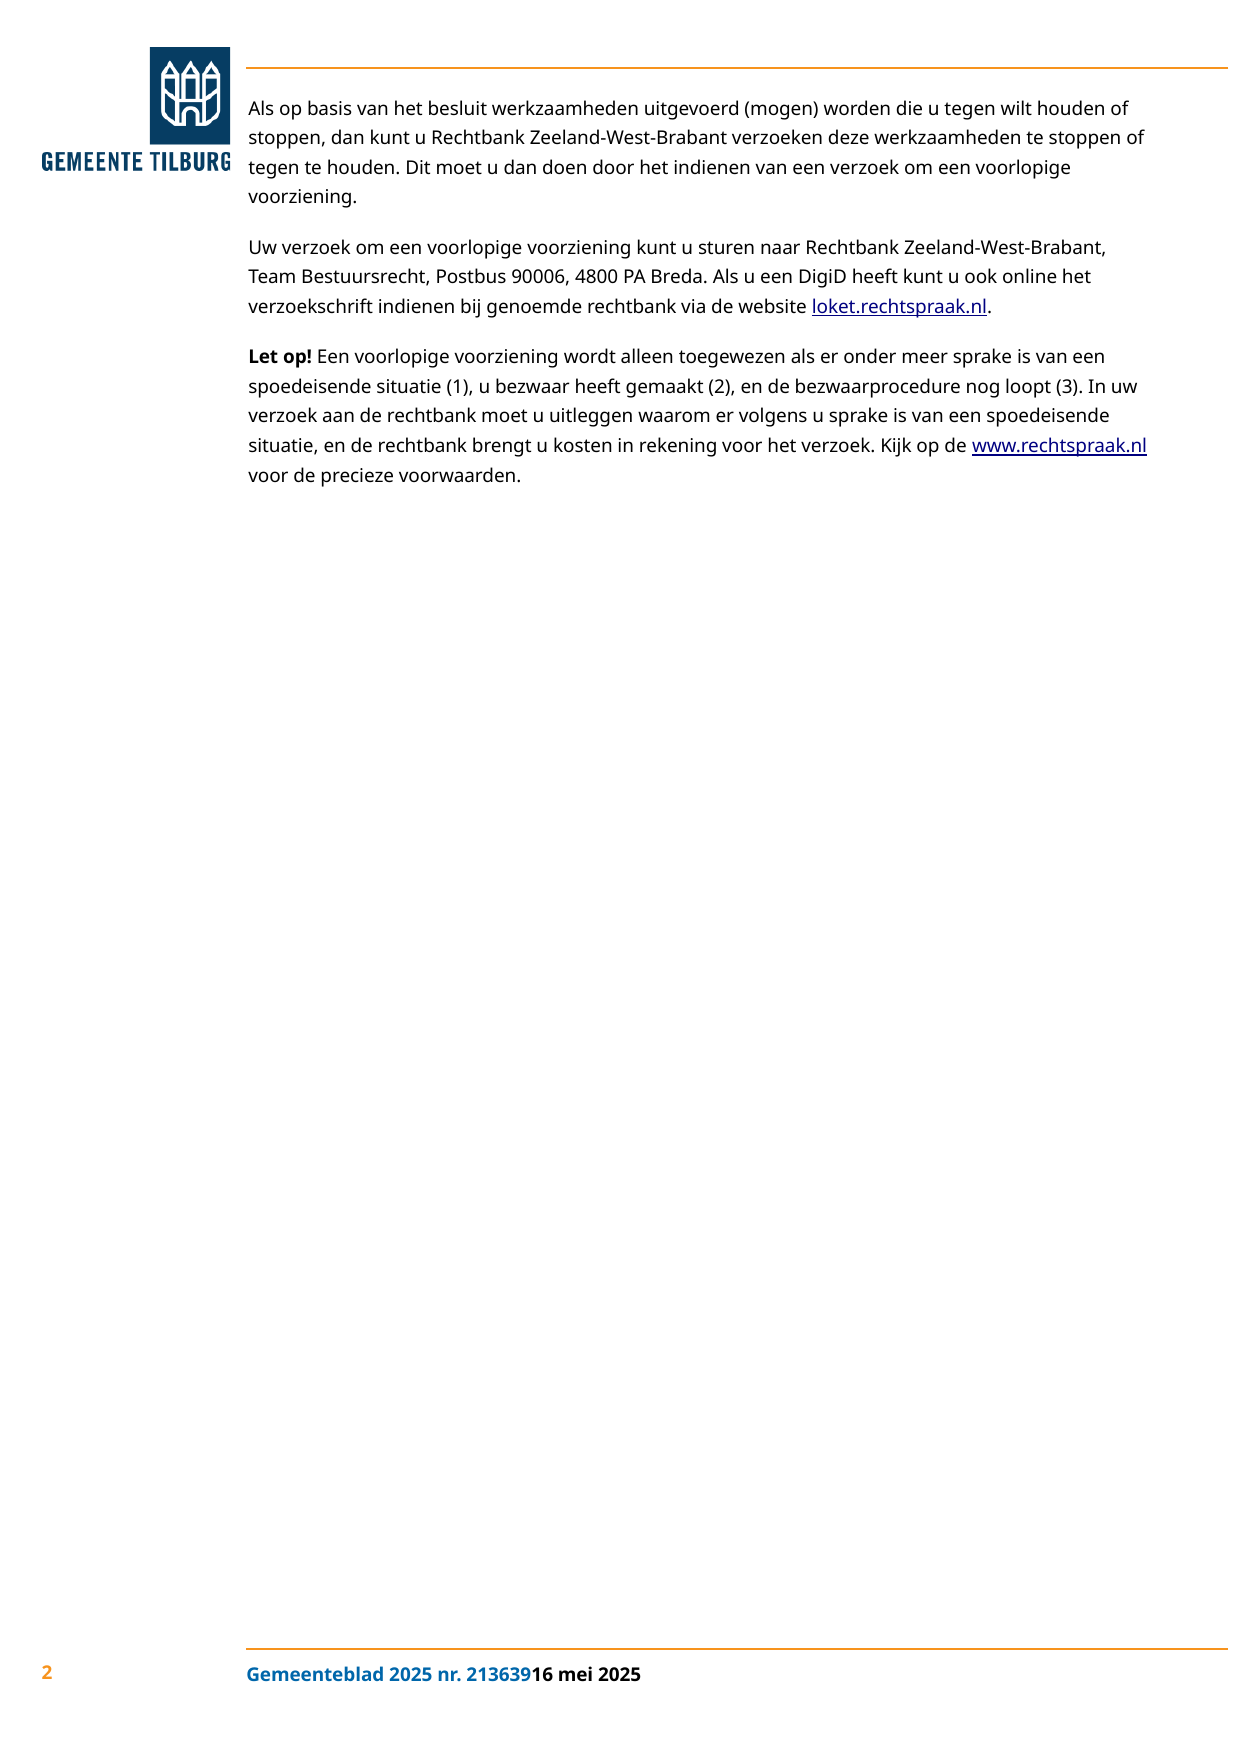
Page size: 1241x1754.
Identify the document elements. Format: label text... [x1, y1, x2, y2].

text Let op! Een voorlopige voorziening wordt alleen toegewezen als er onder meer sprake is van een spoedeisende situatie (1), u bezwaar heeft gemaakt (2), en de bezwaarprocedure nog loopt (3). In uw verzoek aan de rechtbank moet u uitleggen waarom er volgens u sprake is van een spoedeisende situatie, en de rechtbank brengt u kosten in rekening voor het verzoek. Kijk op de www.rechtspraak.nl voor de precieze voorwaarden. [248, 343, 1152, 488]
picture [41, 47, 231, 172]
text Uw verzoek om een voorlopige voorziening kunt u sturen naar Rechtbank Zeeland-West-Brabant, Team Bestuursrecht, Postbus 90006, 4800 PA Breda. Als u een DigiD heeft kunt u ook online het verzoekschrift indienen bij genoemde rechtbank via de website loket.rechtspraak.nl. [248, 234, 1152, 319]
text Als op basis van het besluit werkzaamheden uitgevoerd (mogen) worden die u tegen wilt houden of stoppen, dan kunt u Rechtbank Zeeland-West-Brabant verzoeken deze werkzaamheden te stoppen of tegen te houden. Dit moet u dan doen door het indienen van een verzoek om een voorlopige voorziening. [248, 95, 1152, 209]
